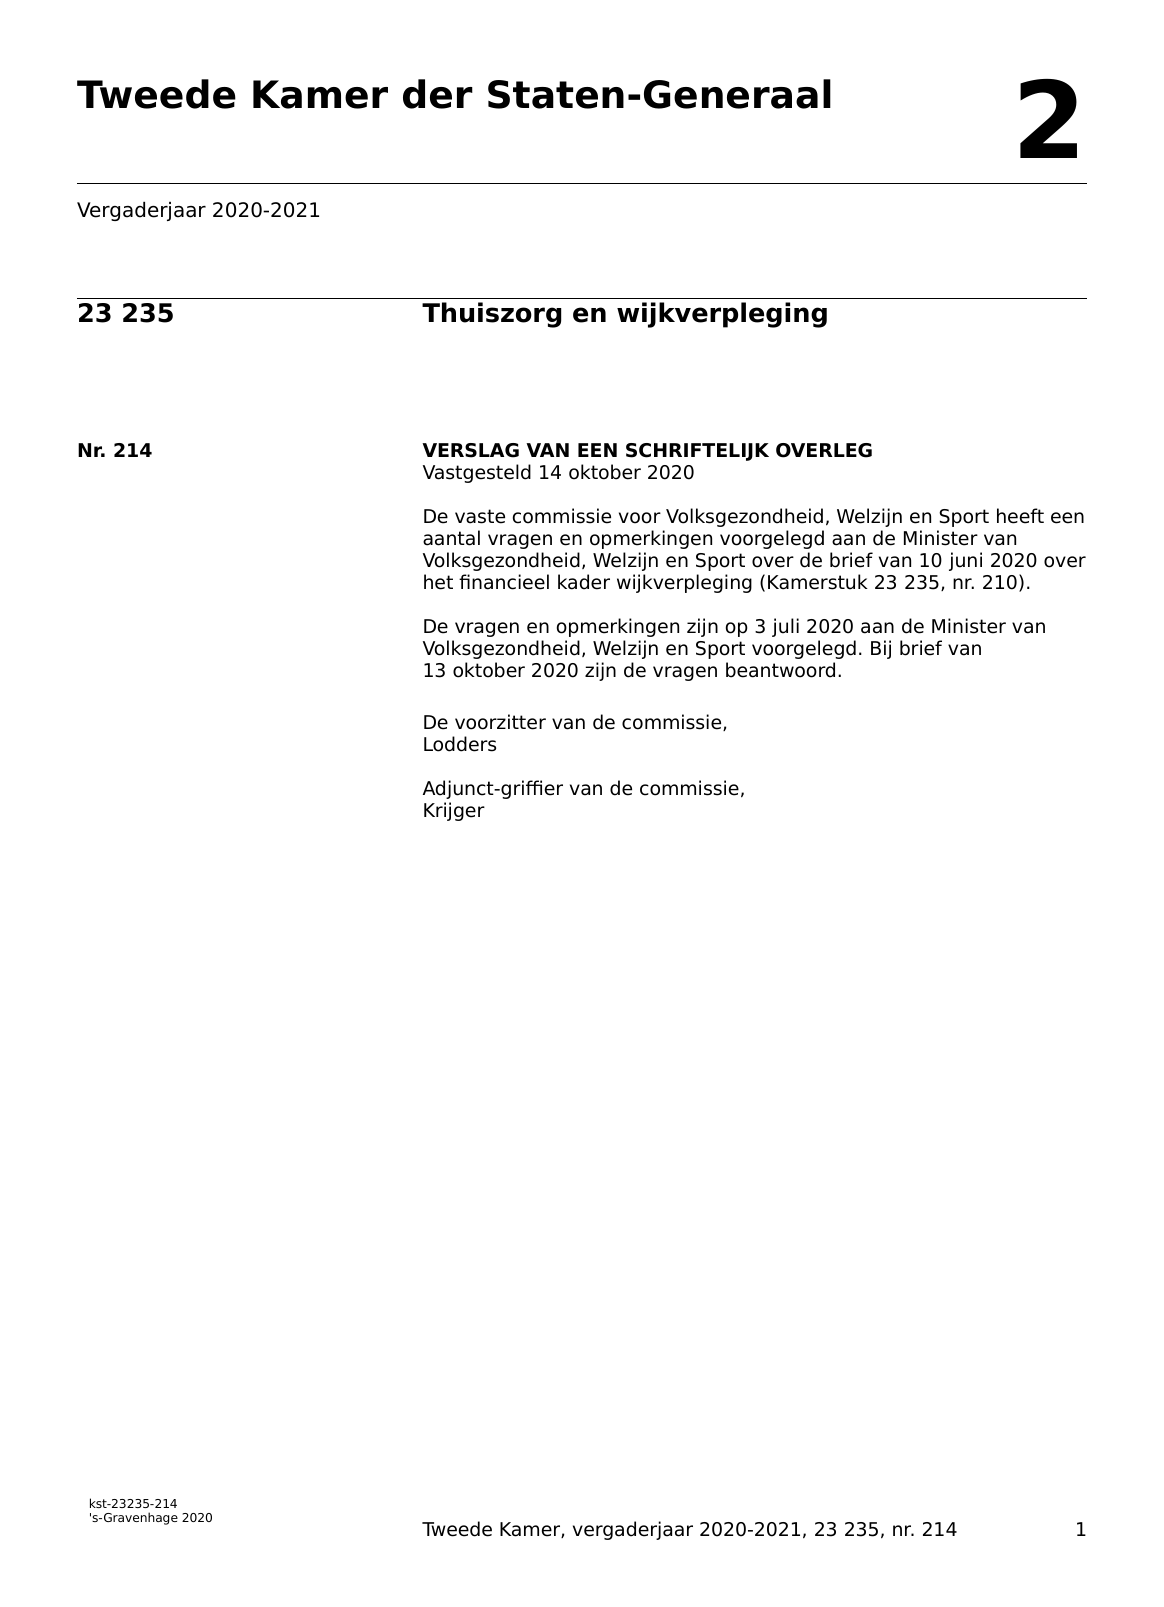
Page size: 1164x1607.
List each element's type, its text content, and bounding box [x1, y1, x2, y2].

text Adjunct-griffier van de commissie, Krijger [422, 778, 1087, 822]
table_header 2 [886, 59, 1087, 183]
text De vaste commissie voor Volksgezondheid, Welzijn en Sport heeft een aantal vragen en opmerkingen voorgelegd aan de Minister van Volksgezondheid, Welzijn en Sport over de brief van 10 juni 2020 over het financieel kader wijkverpleging (Kamerstuk 23 235, nr. 210). [422, 506, 1087, 594]
text De voorzitter van de commissie, Lodders [422, 712, 1087, 756]
text kst-23235-214 [88, 1497, 323, 1511]
text Vastgesteld 14 oktober 2020 [422, 462, 1087, 484]
table_cell Vergaderjaar 2020-2021 [77, 184, 1087, 298]
text 's-Gravenhage 2020 [88, 1511, 323, 1525]
subtitle 23 235 Thuiszorg en wijkverpleging [77, 299, 1087, 329]
subtitle Nr. 214 VERSLAG VAN EEN SCHRIFTELIJK OVERLEG [77, 440, 1087, 462]
text De vragen en opmerkingen zijn op 3 juli 2020 aan de Minister van Volksgezondheid, Welzijn en Sport voorgelegd. Bij brief van 13 oktober 2020 zijn de vragen beantwoord. [422, 616, 1087, 682]
table_header Tweede Kamer der Staten-Generaal [77, 59, 886, 183]
